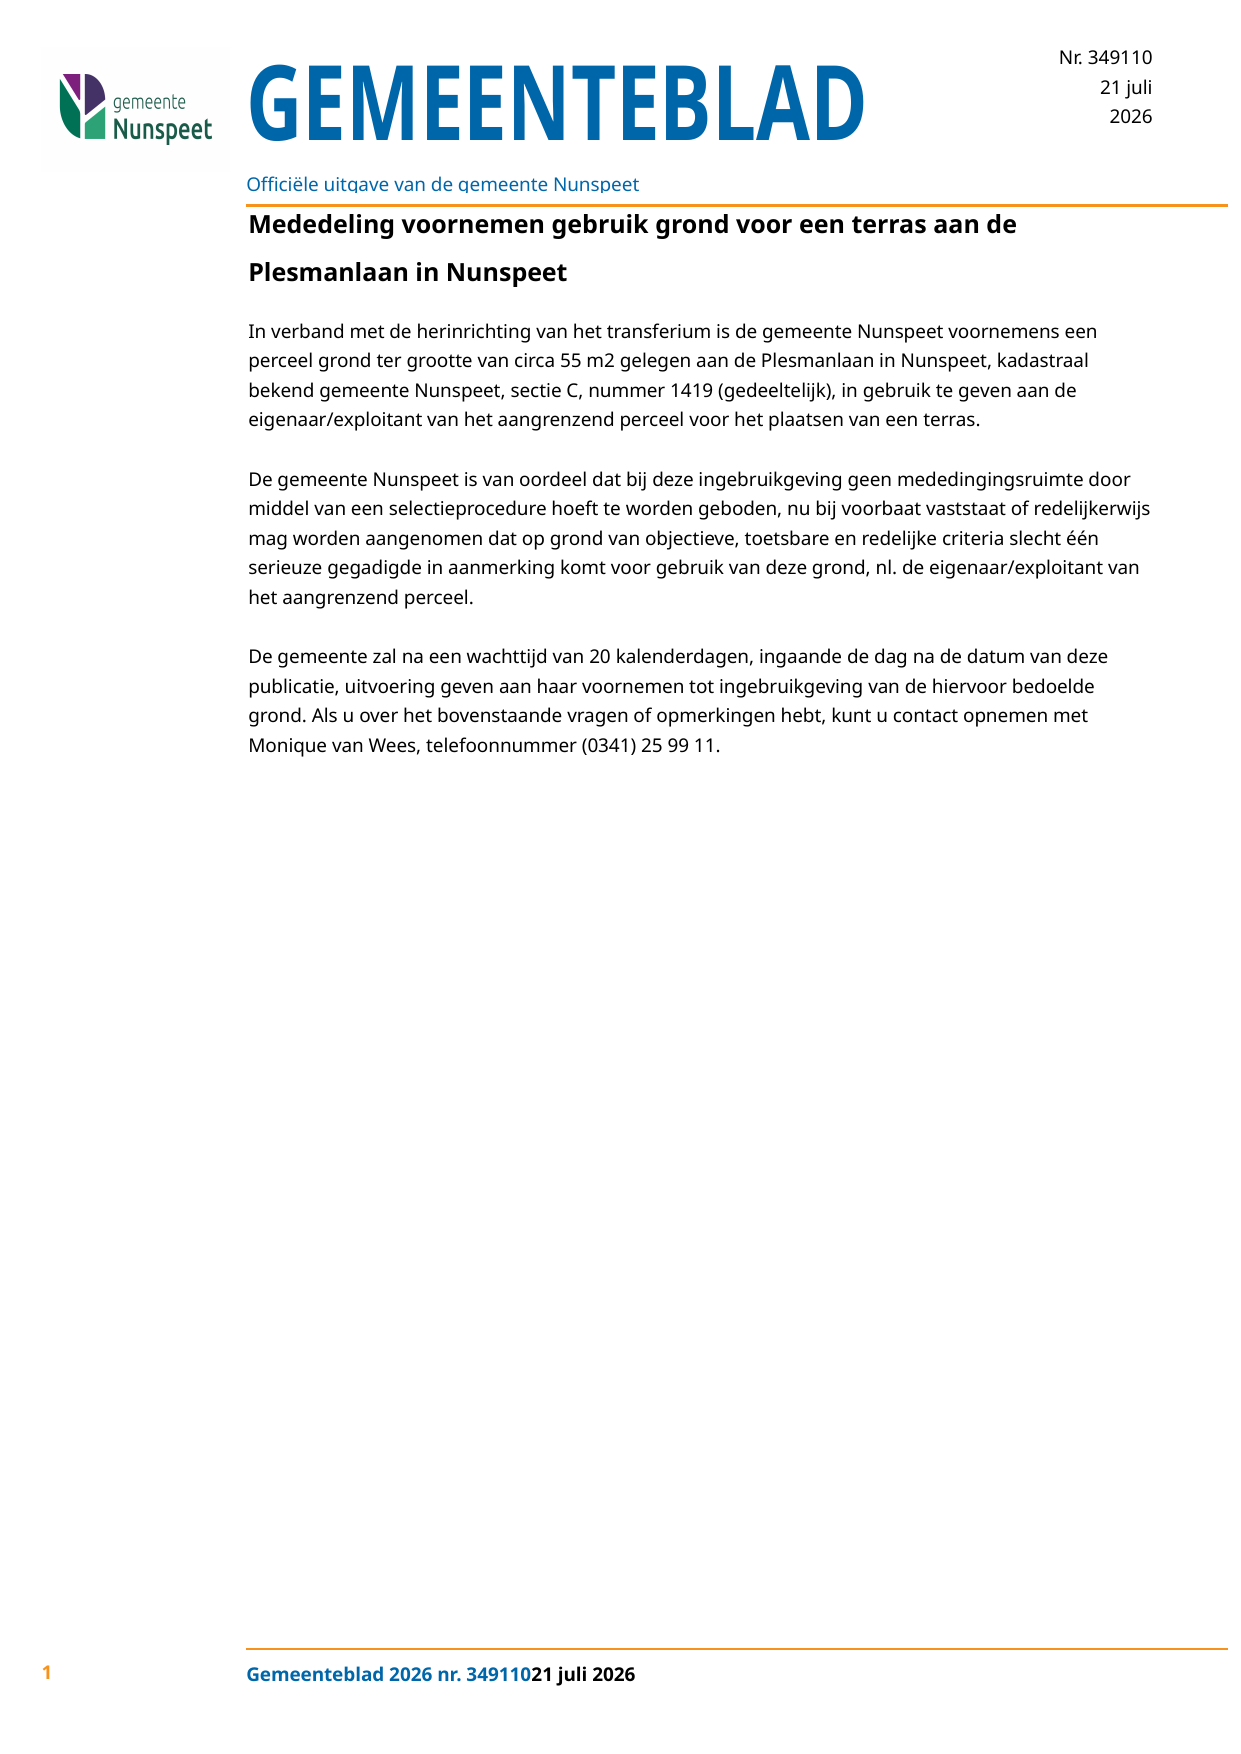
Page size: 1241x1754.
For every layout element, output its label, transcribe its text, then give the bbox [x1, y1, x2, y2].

text De gemeente Nunspeet is van oordeel dat bij deze ingebruikgeving geen mededingingsruimte door middel van een selectieprocedure hoeft te worden geboden, nu bij voorbaat vaststaat of redelijkerwijs mag worden aangenomen dat op grond van objectieve, toetsbare en redelijke criteria slecht één serieuze gegadigde in aanmerking komt voor gebruik van deze grond, nl. de eigenaar/exploitant van het aangrenzend perceel. [248, 466, 1152, 610]
picture [41, 47, 231, 172]
text Mededeling voornemen gebruik grond voor een terras aan de Plesmanlaan in Nunspeet [248, 207, 1152, 288]
text In verband met de herinrichting van het transferium is de gemeente Nunspeet voornemens een perceel grond ter grootte van circa 55 m2 gelegen aan de Plesmanlaan in Nunspeet, kadastraal bekend gemeente Nunspeet, sectie C, nummer 1419 (gedeeltelijk), in gebruik te geven aan de eigenaar/exploitant van het aangrenzend perceel voor het plaatsen van een terras. [248, 318, 1152, 432]
text De gemeente zal na een wachttijd van 20 kalenderdagen, ingaande de dag na de datum van deze publicatie, uitvoering geven aan haar voornemen tot ingebruikgeving van de hiervoor bedoelde grond. Als u over het bovenstaande vragen of opmerkingen hebt, kunt u contact opnemen met Monique van Wees, telefoonnummer (0341) 25 99 11. [248, 643, 1152, 758]
